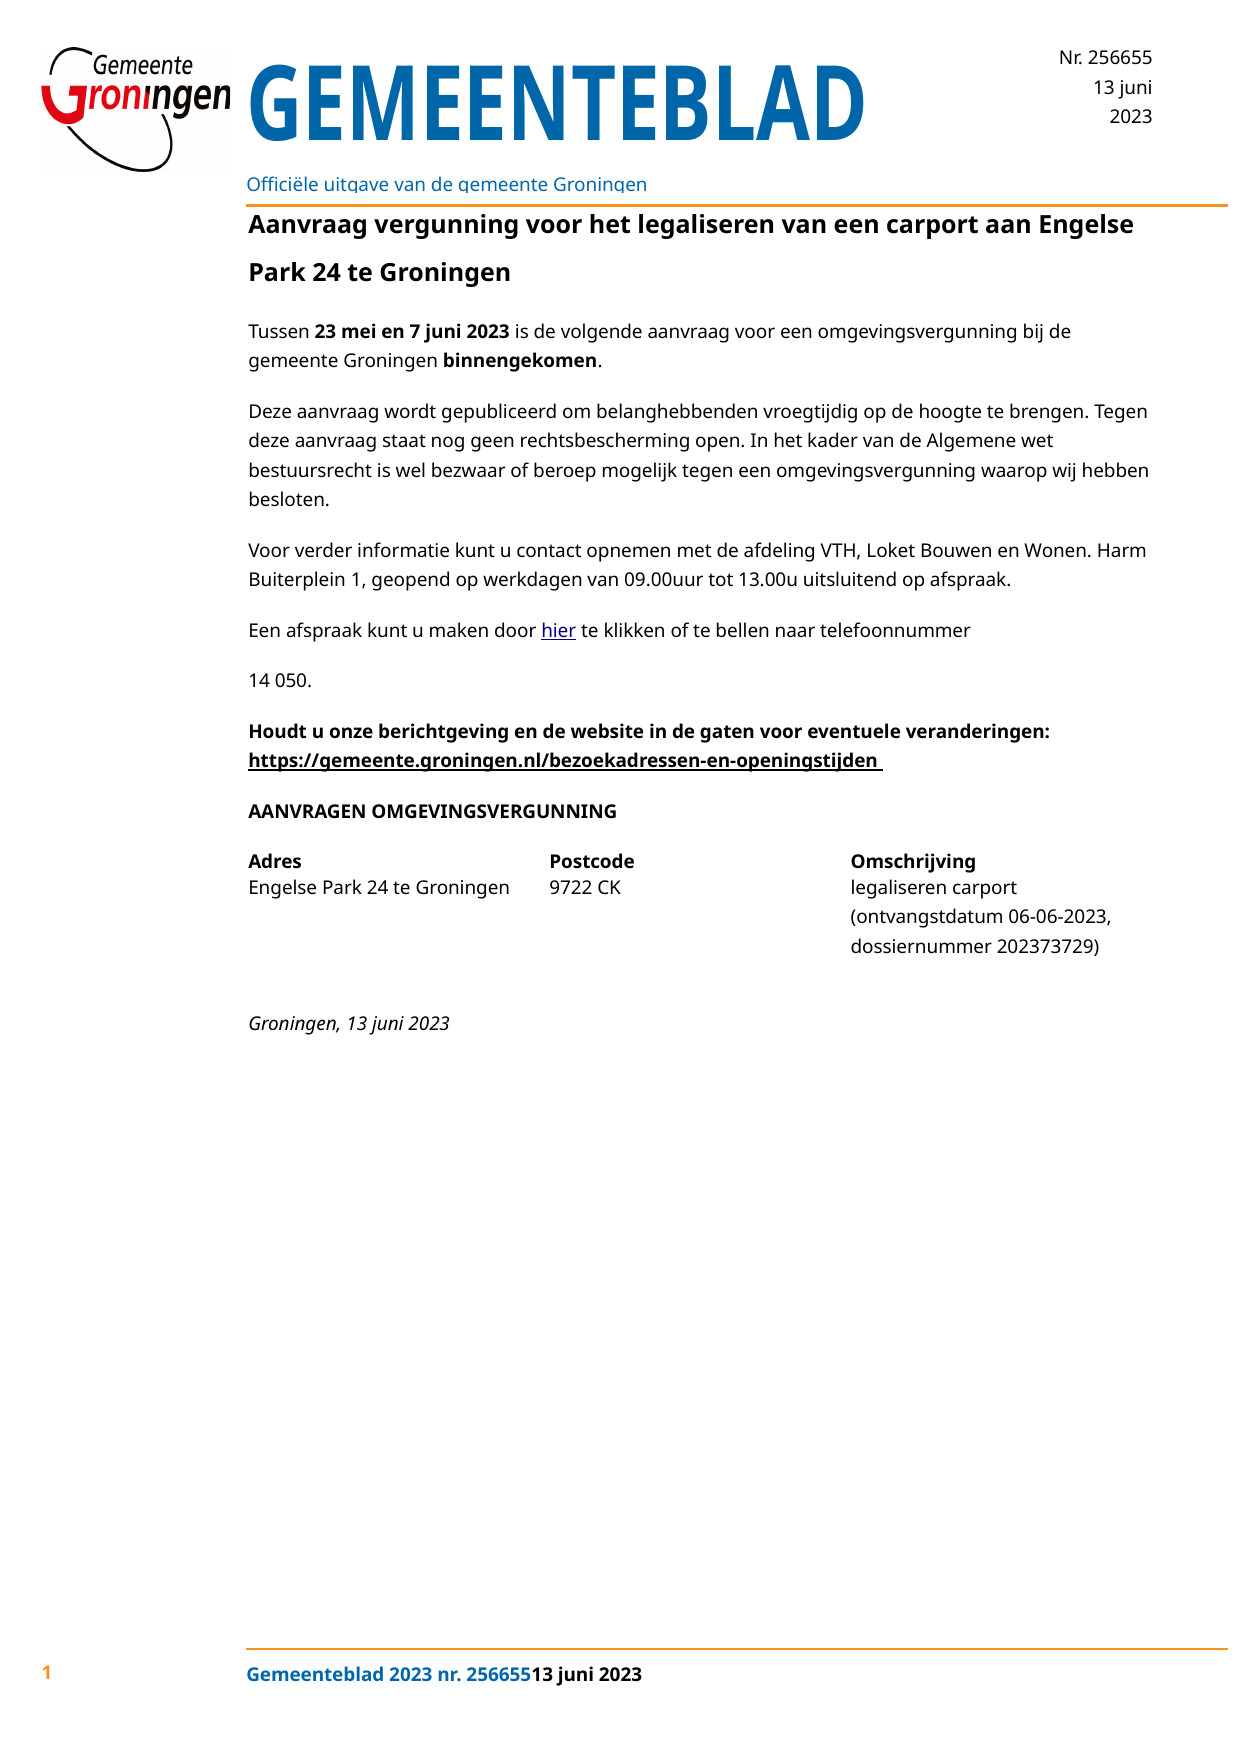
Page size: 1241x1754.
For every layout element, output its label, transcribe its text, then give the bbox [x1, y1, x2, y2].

text Groningen, 13 juni 2023 [248, 1010, 1152, 1036]
table_cell legaliseren carport (ontvangstdatum 06-06-2023, dossiernummer 202373729) [850, 874, 1152, 959]
text Voor verder informatie kunt u contact opnemen met de afdeling VTH, Loket Bouwen en Wonen. Harm Buiterplein 1, geopend op werkdagen van 09.00uur tot 13.00u uitsluitend op afspraak. [248, 537, 1152, 592]
picture [41, 47, 231, 172]
text Houdt u onze berichtgeving en de website in de gaten voor eventuele veranderingen: https://gemeente.groningen.nl/bezoekadressen-en-openingstijden [248, 718, 1152, 773]
text Aanvraag vergunning voor het legaliseren van een carport aan Engelse Park 24 te Groningen [248, 207, 1152, 288]
table_header Postcode [549, 849, 850, 874]
text Deze aanvraag wordt gepubliceerd om belanghebbenden vroegtijdig op de hoogte te brengen. Tegen deze aanvraag staat nog geen rechtsbescherming open. In het kader van de Algemene wet bestuursrecht is wel bezwaar of beroep mogelijk tegen een omgevingsvergunning waarop wij hebben besloten. [248, 398, 1152, 512]
table_header Adres [248, 849, 549, 874]
text Een afspraak kunt u maken door hier te klikken of te bellen naar telefoonnummer [248, 617, 1152, 643]
table_cell 9722 CK [549, 874, 850, 959]
table_header Omschrijving [850, 849, 1152, 874]
text 14 050. [248, 667, 1152, 693]
table_cell Engelse Park 24 te Groningen [248, 874, 549, 959]
text Tussen 23 mei en 7 juni 2023 is de volgende aanvraag voor een omgevingsvergunning bij de gemeente Groningen binnengekomen. [248, 318, 1152, 373]
text AANVRAGEN OMGEVINGSVERGUNNING [248, 798, 1152, 824]
